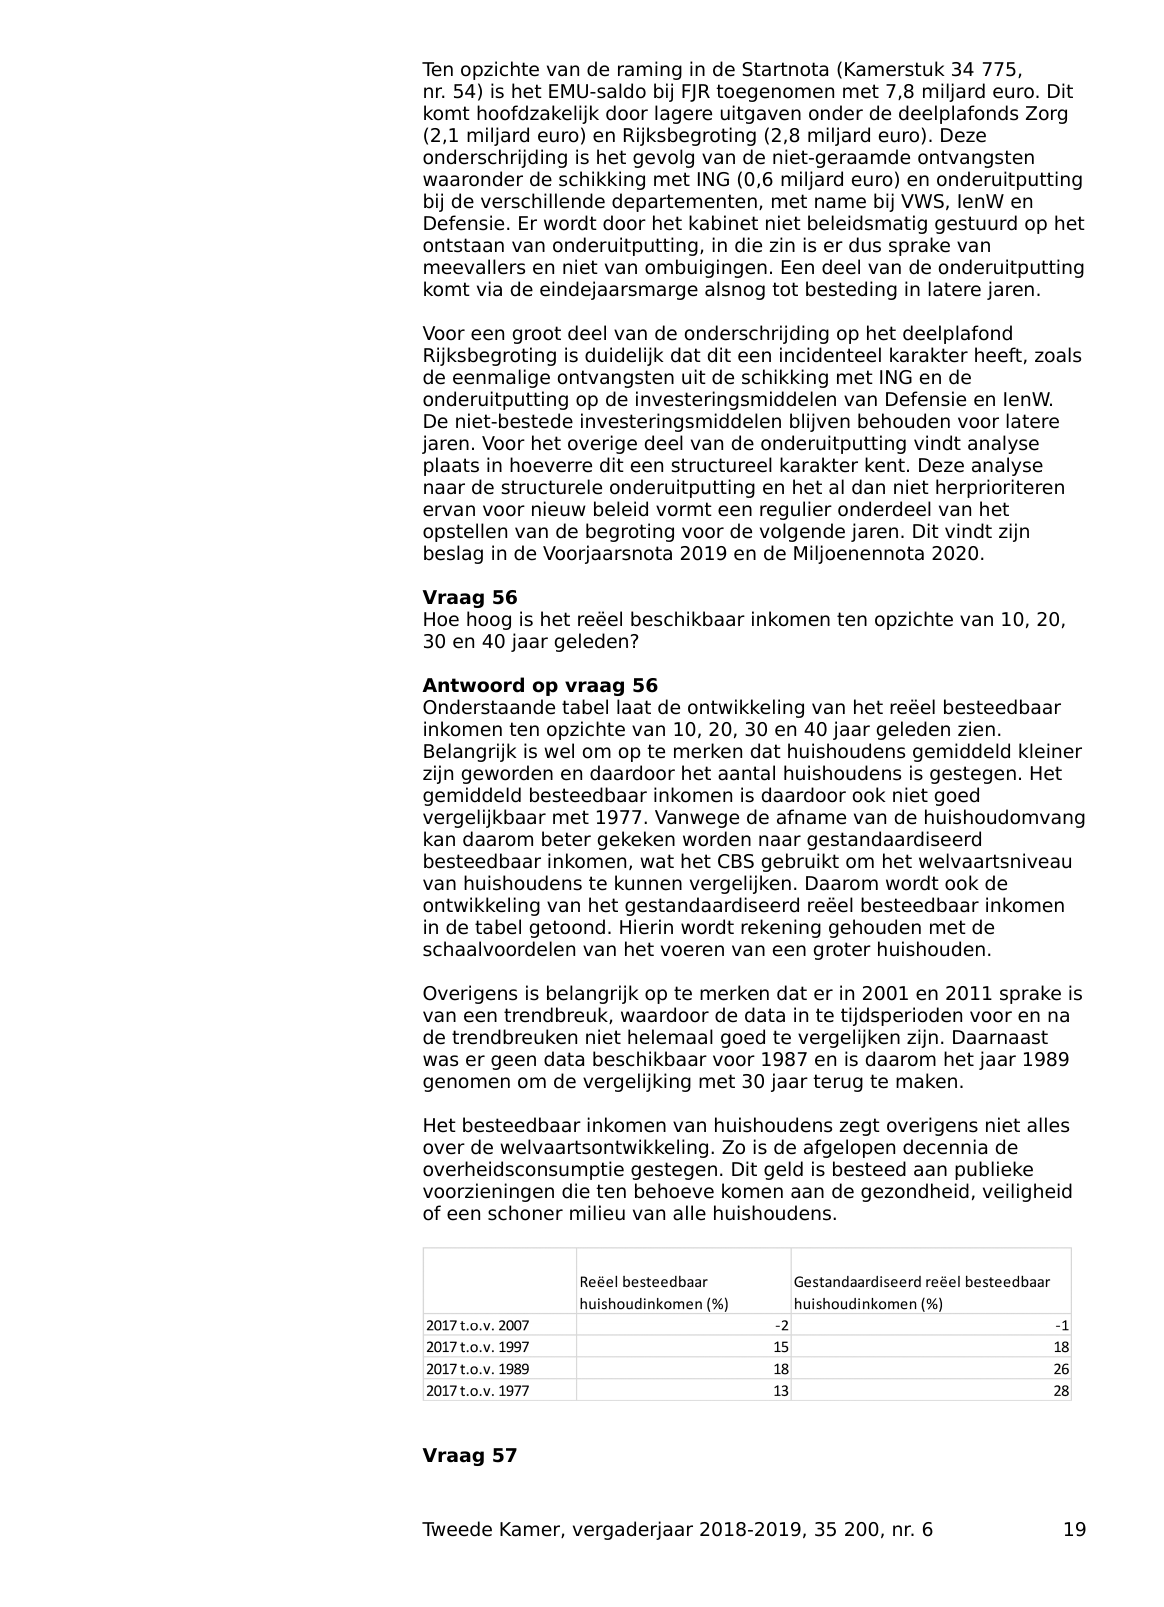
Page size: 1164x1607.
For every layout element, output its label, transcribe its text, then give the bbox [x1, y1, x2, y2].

picture [422, 1247, 1072, 1401]
text Antwoord op vraag 56 [422, 675, 1087, 697]
text Vraag 56 [422, 587, 1087, 609]
text Hoe hoog is het reëel beschikbaar inkomen ten opzichte van 10, 20, 30 en 40 jaar geleden? [422, 609, 1087, 653]
text Voor een groot deel van de onderschrijding op het deelplafond Rijksbegroting is duidelijk dat dit een incidenteel karakter heeft, zoals de eenmalige ontvangsten uit de schikking met ING en de onderuitputting op de investeringsmiddelen van Defensie en IenW. De niet-bestede investeringsmiddelen blijven behouden voor latere jaren. Voor het overige deel van de onderuitputting vindt analyse plaats in hoeverre dit een structureel karakter kent. Deze analyse naar de structurele onderuitputting en het al dan niet herprioriteren ervan voor nieuw beleid vormt een regulier onderdeel van het opstellen van de begroting voor de volgende jaren. Dit vindt zijn beslag in de Voorjaarsnota 2019 en de Miljoenennota 2020. [422, 323, 1087, 565]
text Ten opzichte van de raming in de Startnota (Kamerstuk 34 775, nr. 54) is het EMU-saldo bij FJR toegenomen met 7,8 miljard euro. Dit komt hoofdzakelijk door lagere uitgaven onder de deelplafonds Zorg (2,1 miljard euro) en Rijksbegroting (2,8 miljard euro). Deze onderschrijding is het gevolg van de niet-geraamde ontvangsten waaronder de schikking met ING (0,6 miljard euro) en onderuitputting bij de verschillende departementen, met name bij VWS, IenW en Defensie. Er wordt door het kabinet niet beleidsmatig gestuurd op het ontstaan van onderuitputting, in die zin is er dus sprake van meevallers en niet van ombuigingen. Een deel van de onderuitputting komt via de eindejaarsmarge alsnog tot besteding in latere jaren. [422, 59, 1087, 301]
text Het besteedbaar inkomen van huishoudens zegt overigens niet alles over de welvaartsontwikkeling. Zo is de afgelopen decennia de overheidsconsumptie gestegen. Dit geld is besteed aan publieke voorzieningen die ten behoeve komen aan de gezondheid, veiligheid of een schoner milieu van alle huishoudens. [422, 1115, 1087, 1225]
text Onderstaande tabel laat de ontwikkeling van het reëel besteedbaar inkomen ten opzichte van 10, 20, 30 en 40 jaar geleden zien. Belangrijk is wel om op te merken dat huishoudens gemiddeld kleiner zijn geworden en daardoor het aantal huishoudens is gestegen. Het gemiddeld besteedbaar inkomen is daardoor ook niet goed vergelijkbaar met 1977. Vanwege de afname van de huishoudomvang kan daarom beter gekeken worden naar gestandaardiseerd besteedbaar inkomen, wat het CBS gebruikt om het welvaartsniveau van huishoudens te kunnen vergelijken. Daarom wordt ook de ontwikkeling van het gestandaardiseerd reëel besteedbaar inkomen in de tabel getoond. Hierin wordt rekening gehouden met de schaalvoordelen van het voeren van een groter huishouden. [422, 697, 1087, 961]
text Vraag 57 [422, 1445, 1087, 1467]
text Overigens is belangrijk op te merken dat er in 2001 en 2011 sprake is van een trendbreuk, waardoor de data in te tijdsperioden voor en na de trendbreuken niet helemaal goed te vergelijken zijn. Daarnaast was er geen data beschikbaar voor 1987 en is daarom het jaar 1989 genomen om de vergelijking met 30 jaar terug te maken. [422, 983, 1087, 1093]
